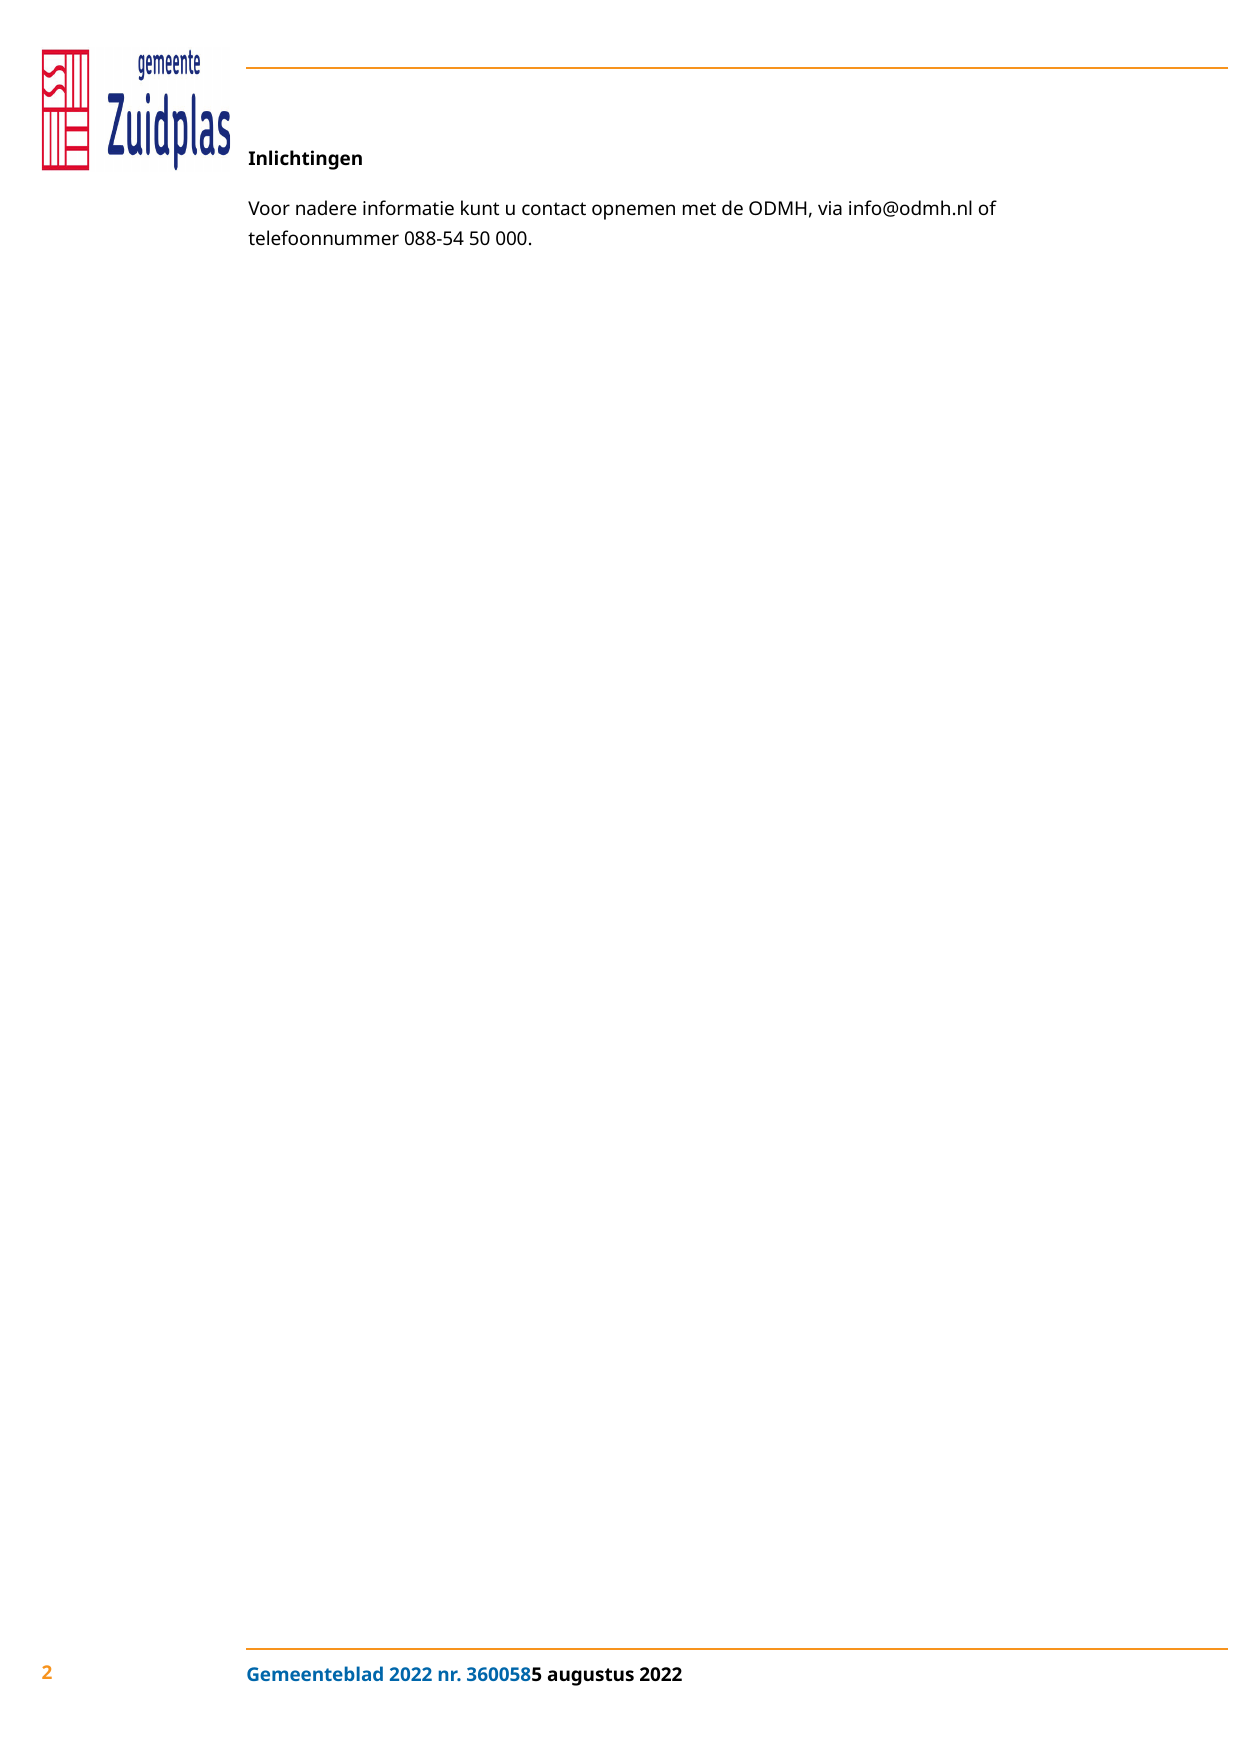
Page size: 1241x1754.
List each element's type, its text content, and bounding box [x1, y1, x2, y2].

text Voor nadere informatie kunt u contact opnemen met de ODMH, via info@odmh.nl of telefoonnummer 088-54 50 000. [248, 196, 1152, 251]
picture [41, 47, 231, 172]
text Inlichtingen [248, 145, 1152, 171]
